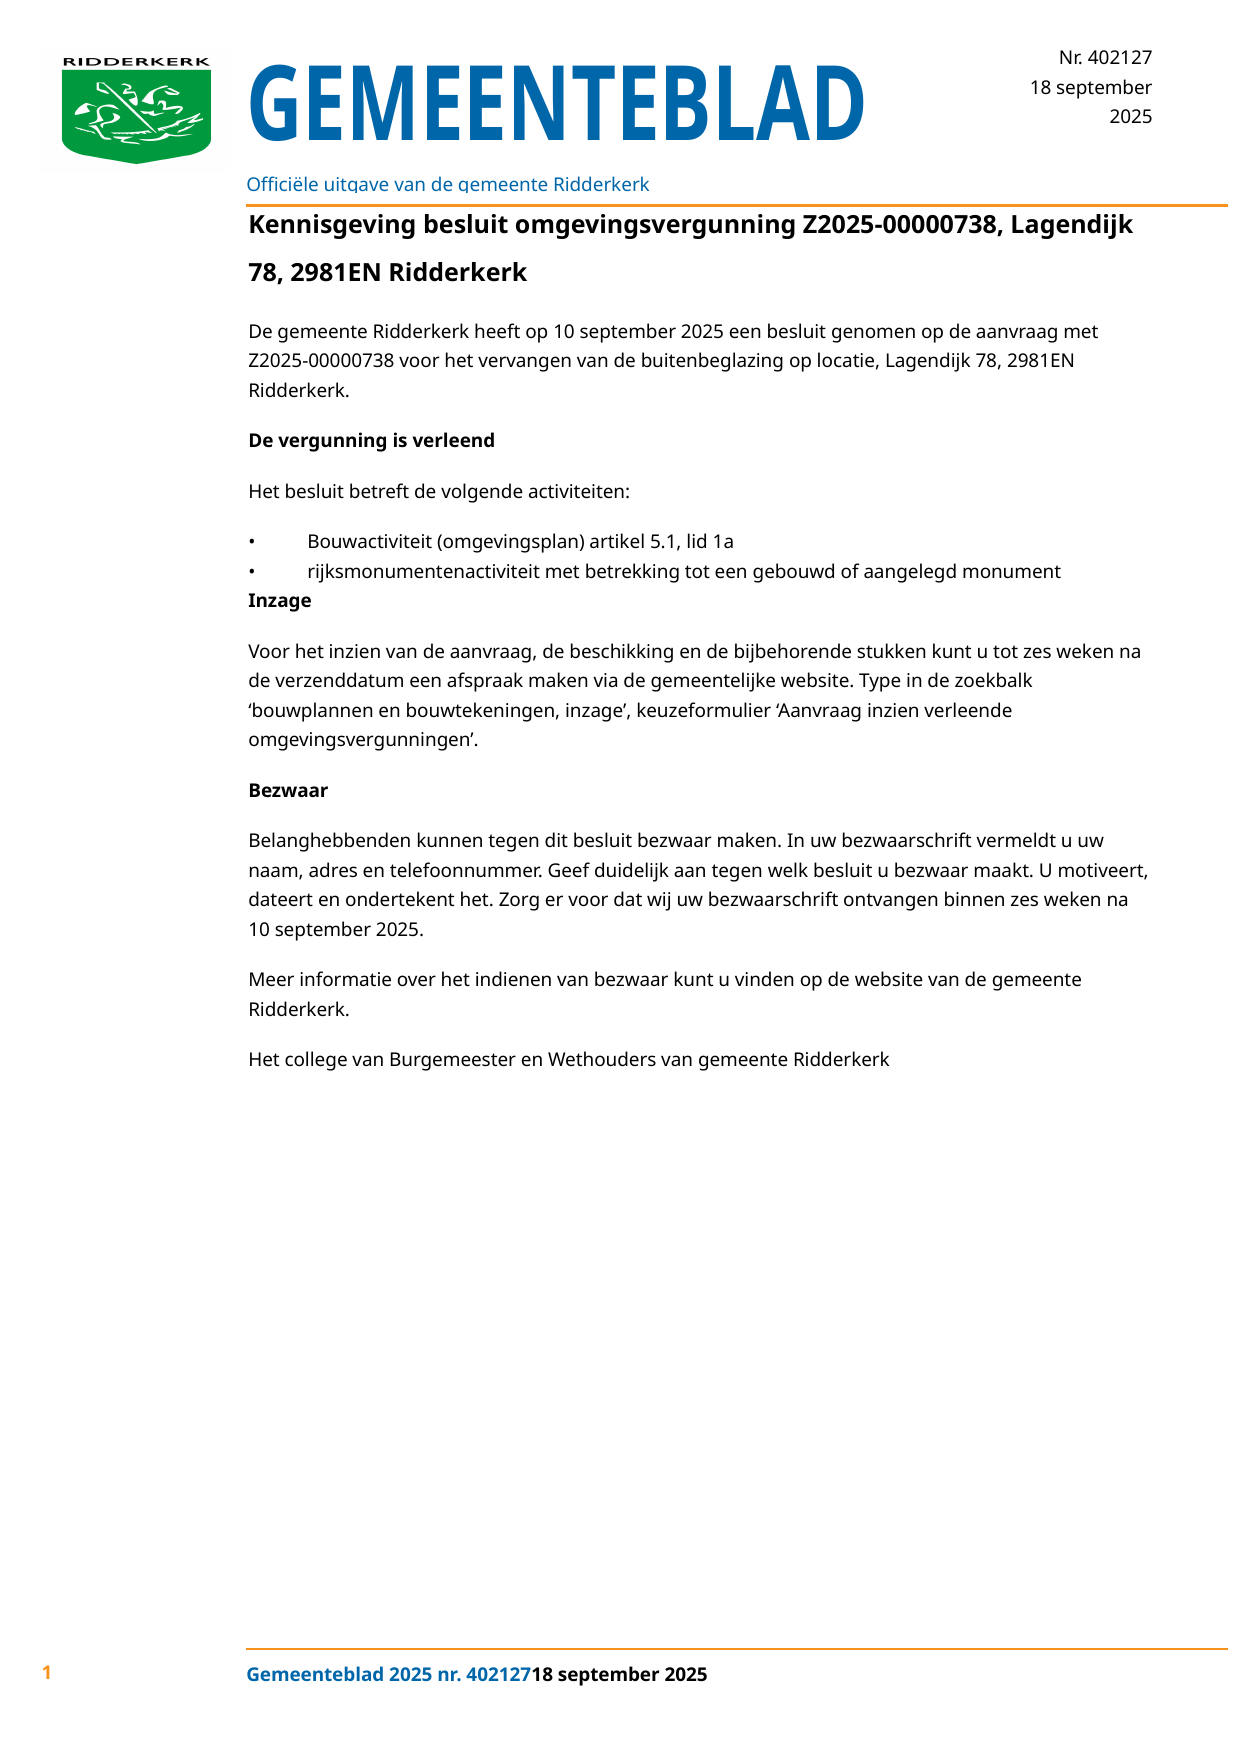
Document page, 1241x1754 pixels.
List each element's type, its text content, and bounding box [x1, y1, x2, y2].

text Belanghebbenden kunnen tegen dit besluit bezwaar maken. In uw bezwaarschrift vermeldt u uw naam, adres en telefoonnummer. Geef duidelijk aan tegen welk besluit u bezwaar maakt. U motiveert, dateert en ondertekent het. Zorg er voor dat wij uw bezwaarschrift ontvangen binnen zes weken na 10 september 2025. [248, 827, 1152, 942]
text De gemeente Ridderkerk heeft op 10 september 2025 een besluit genomen op de aanvraag met Z2025-00000738 voor het vervangen van de buitenbeglazing op locatie, Lagendijk 78, 2981EN Ridderkerk. [248, 318, 1152, 403]
text Bezwaar [248, 777, 1152, 803]
picture [41, 47, 231, 172]
text Voor het inzien van de aanvraag, de beschikking en de bijbehorende stukken kunt u tot zes weken na de verzenddatum een afspraak maken via de gemeentelijke website. Type in de zoekbalk ‘bouwplannen en bouwtekeningen, inzage’, keuzeformulier ‘Aanvraag inzien verleende omgevingsvergunningen’. [248, 638, 1152, 752]
text Het college van Burgemeester en Wethouders van gemeente Ridderkerk [248, 1047, 1152, 1072]
list rijksmonumentenactiviteit met betrekking tot een gebouwd of aangelegd monument [248, 558, 1152, 584]
text Kennisgeving besluit omgevingsvergunning Z2025-00000738, Lagendijk 78, 2981EN Ridderkerk [248, 207, 1152, 288]
text De vergunning is verleend [248, 427, 1152, 453]
text Het besluit betreft de volgende activiteiten: [248, 478, 1152, 504]
text Meer informatie over het indienen van bezwaar kunt u vinden op de website van de gemeente Ridderkerk. [248, 967, 1152, 1022]
text Inzage [248, 587, 1152, 613]
list Bouwactiviteit (omgevingsplan) artikel 5.1, lid 1a [248, 528, 1152, 554]
